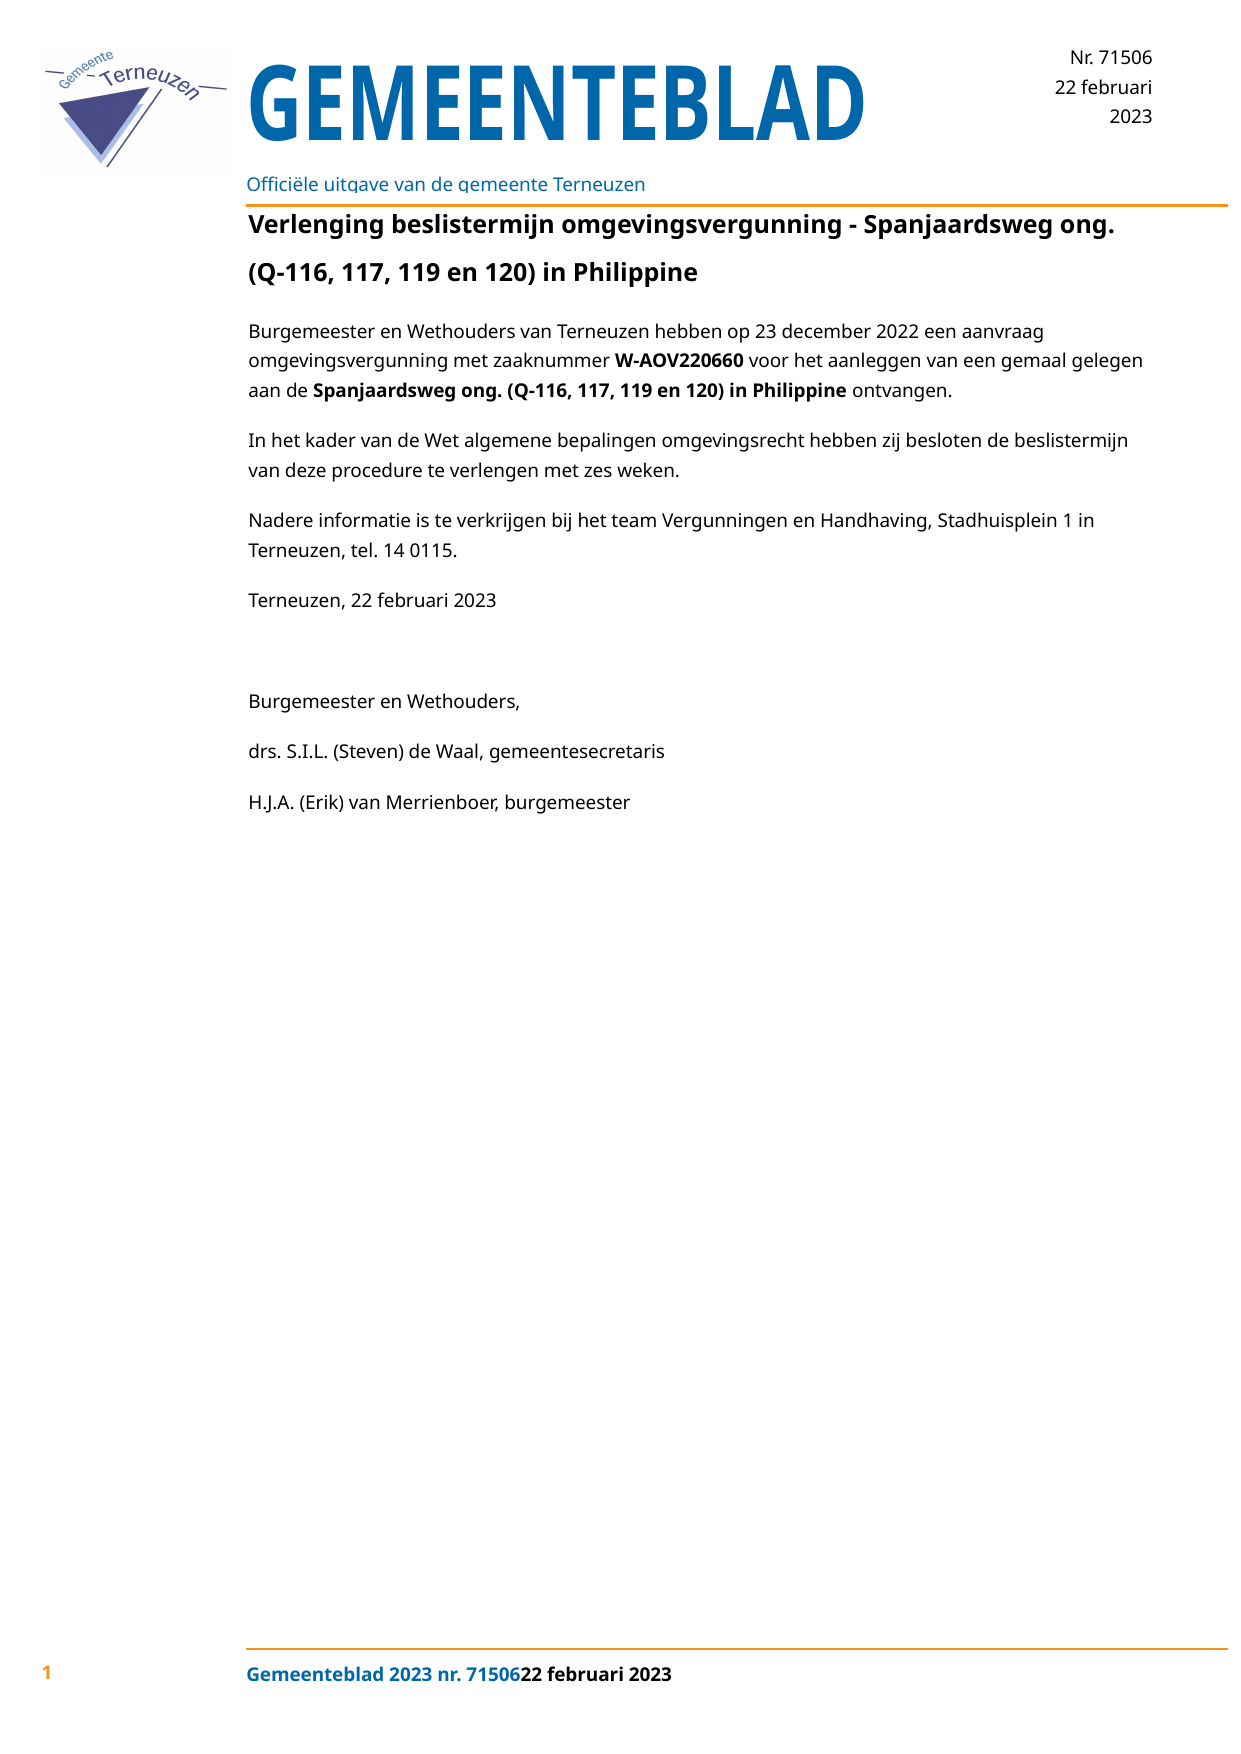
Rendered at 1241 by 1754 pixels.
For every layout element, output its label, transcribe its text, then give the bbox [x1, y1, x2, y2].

picture [41, 47, 231, 172]
text Burgemeester en Wethouders van Terneuzen hebben op 23 december 2022 een aanvraag omgevingsvergunning met zaaknummer W-AOV220660 voor het aanleggen van een gemaal gelegen aan de Spanjaardsweg ong. (Q-116, 117, 119 en 120) in Philippine ontvangen. [248, 318, 1152, 403]
text Burgemeester en Wethouders, [248, 688, 1152, 714]
text Terneuzen, 22 februari 2023 [248, 587, 1152, 613]
text Nadere informatie is te verkrijgen bij het team Vergunningen en Handhaving, Stadhuisplein 1 in Terneuzen, tel. 14 0115. [248, 507, 1152, 563]
text Verlenging beslistermijn omgevingsvergunning - Spanjaardsweg ong. (Q-116, 117, 119 en 120) in Philippine [248, 207, 1152, 288]
text In het kader van de Wet algemene bepalingen omgevingsrecht hebben zij besloten de beslistermijn van deze procedure te verlengen met zes weken. [248, 427, 1152, 483]
text H.J.A. (Erik) van Merrienboer, burgemeester [248, 789, 1152, 815]
text drs. S.I.L. (Steven) de Waal, gemeentesecretaris [248, 739, 1152, 764]
